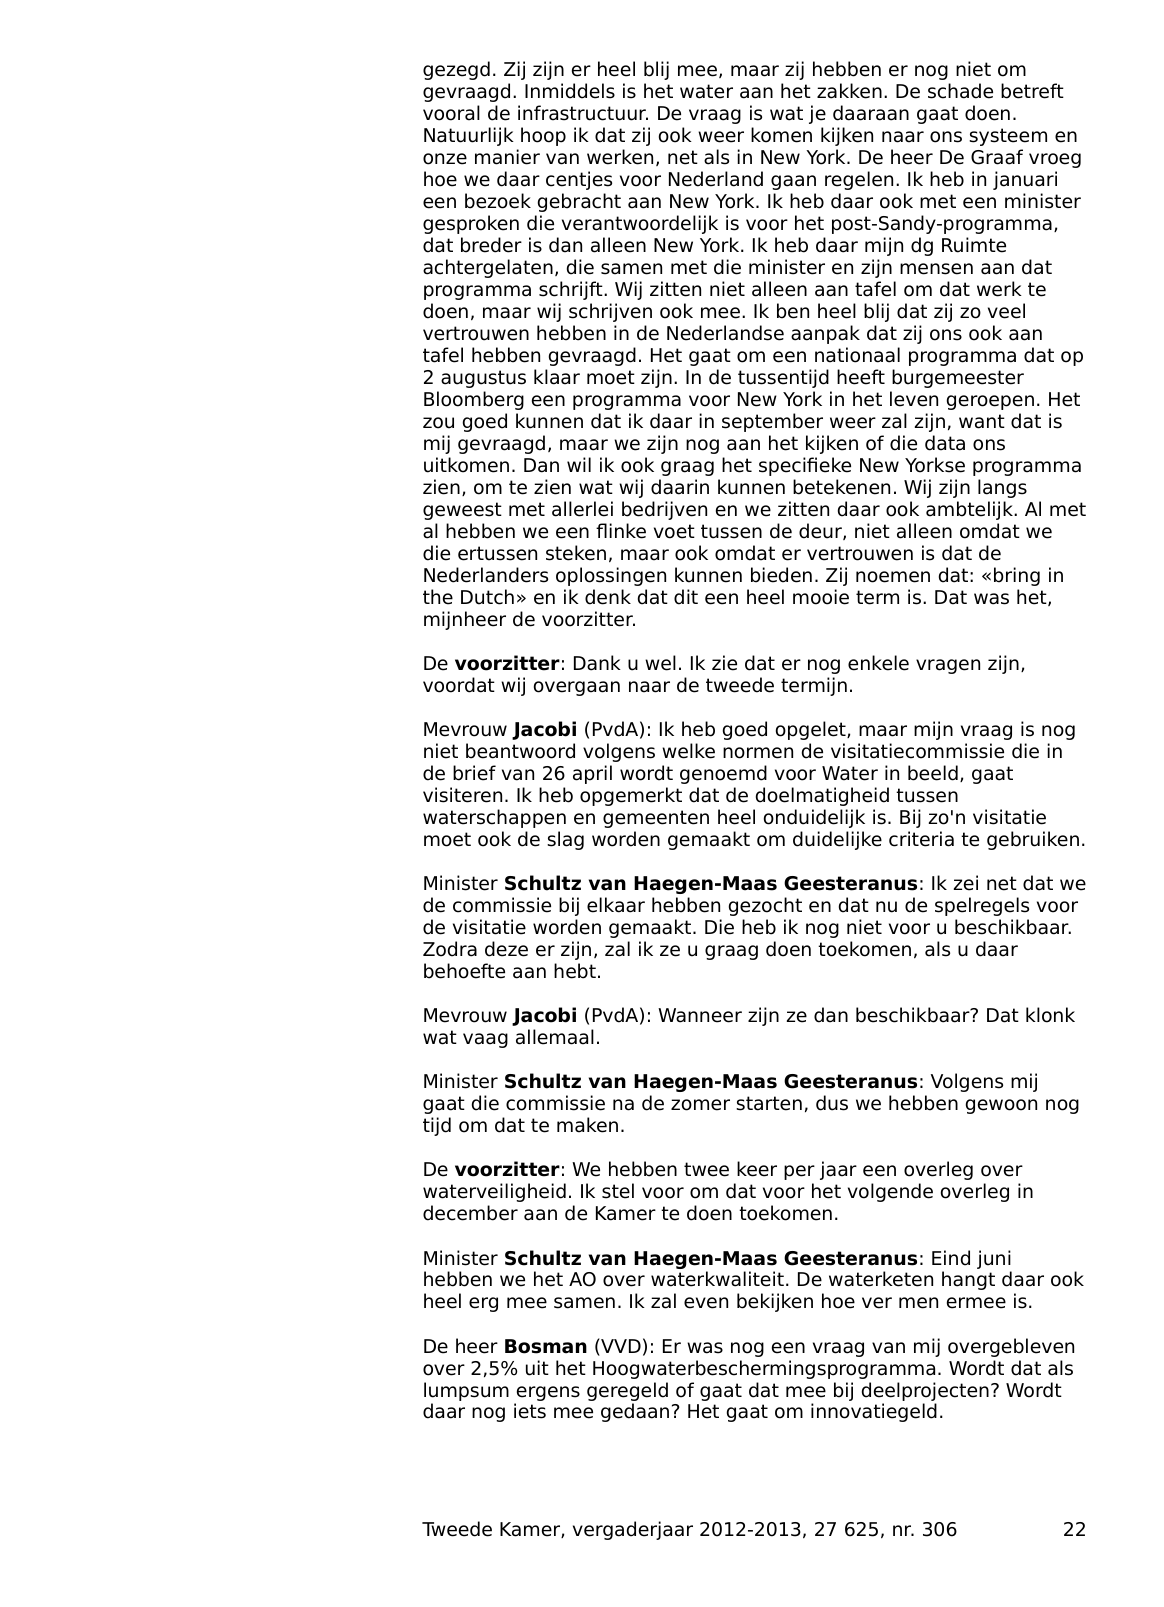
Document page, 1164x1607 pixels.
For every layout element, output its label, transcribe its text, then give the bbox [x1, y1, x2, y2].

text Mevrouw Jacobi (PvdA): Wanneer zijn ze dan beschikbaar? Dat klonk wat vaag allemaal. [422, 1005, 1087, 1049]
text De voorzitter: We hebben twee keer per jaar een overleg over waterveiligheid. Ik stel voor om dat voor het volgende overleg in december aan de Kamer te doen toekomen. [422, 1159, 1087, 1225]
text Minister Schultz van Haegen-Maas Geesteranus: Eind juni hebben we het AO over waterkwaliteit. De waterketen hangt daar ook heel erg mee samen. Ik zal even bekijken hoe ver men ermee is. [422, 1247, 1087, 1313]
text De heer Bosman (VVD): Er was nog een vraag van mij overgebleven over 2,5% uit het Hoogwaterbeschermingsprogramma. Wordt dat als lumpsum ergens geregeld of gaat dat mee bij deelprojecten? Wordt daar nog iets mee gedaan? Het gaat om innovatiegeld. [422, 1336, 1087, 1423]
text Minister Schultz van Haegen-Maas Geesteranus: Ik zei net dat we de commissie bij elkaar hebben gezocht en dat nu de spelregels voor de visitatie worden gemaakt. Die heb ik nog niet voor u beschikbaar. Zodra deze er zijn, zal ik ze u graag doen toekomen, als u daar behoefte aan hebt. [422, 873, 1087, 983]
text Minister Schultz van Haegen-Maas Geesteranus: Volgens mij gaat die commissie na de zomer starten, dus we hebben gewoon nog tijd om dat te maken. [422, 1071, 1087, 1137]
text Natuurlijk hoop ik dat zij ook weer komen kijken naar ons systeem en onze manier van werken, net als in New York. De heer De Graaf vroeg hoe we daar centjes voor Nederland gaan regelen. Ik heb in januari een bezoek gebracht aan New York. Ik heb daar ook met een minister gesproken die verantwoordelijk is voor het post-Sandy-programma, dat breder is dan alleen New York. Ik heb daar mijn dg Ruimte achtergelaten, die samen met die minister en zijn mensen aan dat programma schrijft. Wij zitten niet alleen aan tafel om dat werk te doen, maar wij schrijven ook mee. Ik ben heel blij dat zij zo veel vertrouwen hebben in de Nederlandse aanpak dat zij ons ook aan tafel hebben gevraagd. Het gaat om een nationaal programma dat op 2 augustus klaar moet zijn. In de tussentijd heeft burgemeester Bloomberg een programma voor New York in het leven geroepen. Het zou goed kunnen dat ik daar in september weer zal zijn, want dat is mij gevraagd, maar we zijn nog aan het kijken of die data ons uitkomen. Dan wil ik ook graag het specifieke New Yorkse programma zien, om te zien wat wij daarin kunnen betekenen. Wij zijn langs geweest met allerlei bedrijven en we zitten daar ook ambtelijk. Al met al hebben we een flinke voet tussen de deur, niet alleen omdat we die ertussen steken, maar ook omdat er vertrouwen is dat de Nederlanders oplossingen kunnen bieden. Zij noemen dat: «bring in the Dutch» en ik denk dat dit een heel mooie term is. Dat was het, mijnheer de voorzitter. [422, 125, 1087, 631]
text De voorzitter: Dank u wel. Ik zie dat er nog enkele vragen zijn, voordat wij overgaan naar de tweede termijn. [422, 653, 1087, 697]
text gezegd. Zij zijn er heel blij mee, maar zij hebben er nog niet om gevraagd. Inmiddels is het water aan het zakken. De schade betreft vooral de infrastructuur. De vraag is wat je daaraan gaat doen. [422, 59, 1087, 125]
text Mevrouw Jacobi (PvdA): Ik heb goed opgelet, maar mijn vraag is nog niet beantwoord volgens welke normen de visitatiecommissie die in de brief van 26 april wordt genoemd voor Water in beeld, gaat visiteren. Ik heb opgemerkt dat de doelmatigheid tussen waterschappen en gemeenten heel onduidelijk is. Bij zo'n visitatie moet ook de slag worden gemaakt om duidelijke criteria te gebruiken. [422, 719, 1087, 851]
